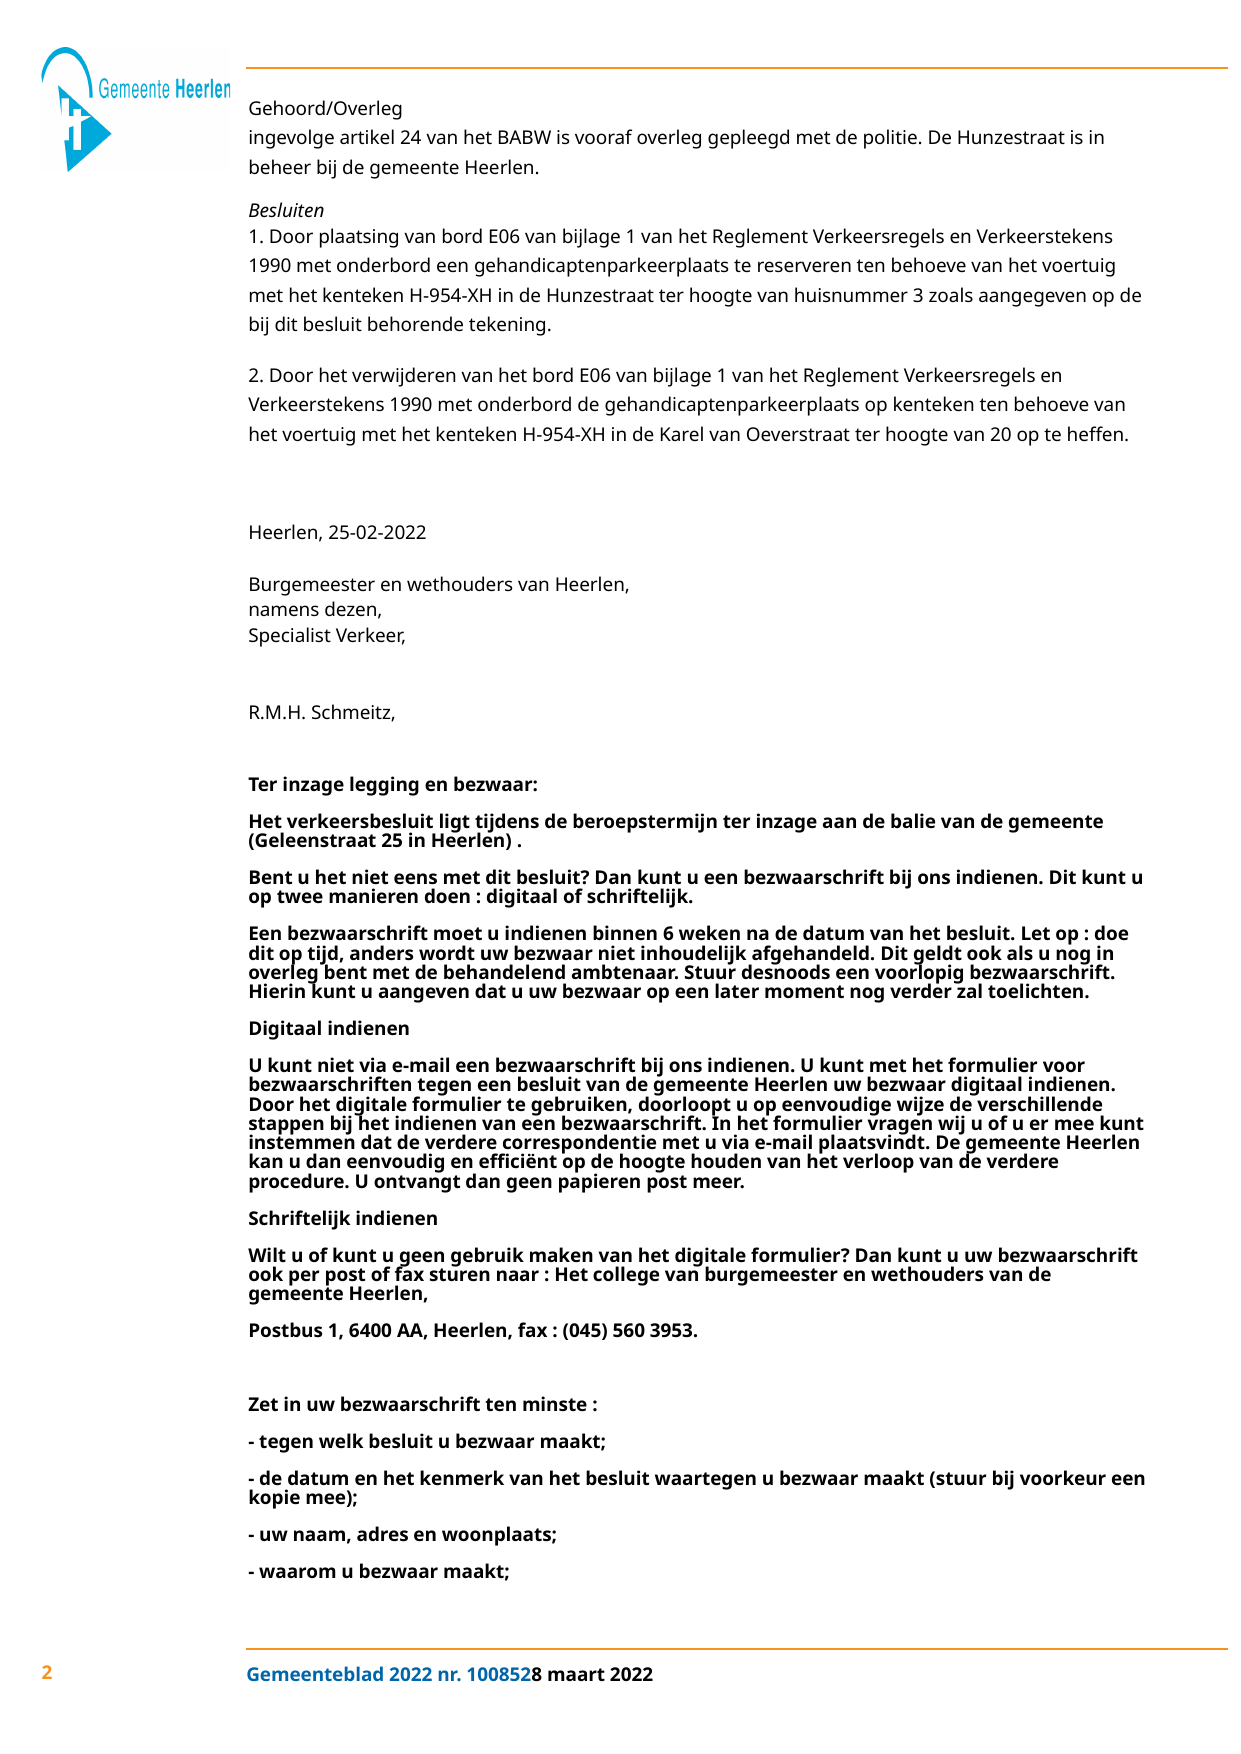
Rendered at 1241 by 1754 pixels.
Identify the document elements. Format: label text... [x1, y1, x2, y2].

text R.M.H. Schmeitz, [248, 699, 1152, 725]
text Gehoord/Overleg [248, 95, 1152, 121]
text Digitaal indienen [248, 1020, 1152, 1039]
text Burgemeester en wethouders van Heerlen, [248, 571, 1152, 597]
text Ter inzage legging en bezwaar: [248, 776, 1152, 795]
text Wilt u of kunt u geen gebruik maken van het digitale formulier? Dan kunt u uw bezwaarschrift ook per post of fax sturen naar : Het college van burgemeester en wethouders van de gemeente Heerlen, [248, 1247, 1152, 1304]
text Een bezwaarschrift moet u indienen binnen 6 weken na de datum van het besluit. Let op : doe dit op tijd, anders wordt uw bezwaar niet inhoudelijk afgehandeld. Dit geldt ook als u nog in overleg bent met de behandelend ambtenaar. Stuur desnoods een voorlopig bezwaarschrift. Hierin kunt u aangeven dat u uw bezwaar op een later moment nog verder zal toelichten. [248, 925, 1152, 1002]
picture [41, 47, 231, 172]
text Specialist Verkeer, [248, 622, 1152, 648]
picture [41, 47, 59, 70]
text Postbus 1, 6400 AA, Heerlen, fax : (045) 560 3953. [248, 1322, 1152, 1341]
text Schriftelijk indienen [248, 1210, 1152, 1229]
text 2. Door het verwijderen van het bord E06 van bijlage 1 van het Reglement Verkeersregels en Verkeerstekens 1990 met onderbord de gehandicaptenparkeerplaats op kenteken ten behoeve van het voertuig met het kenteken H-954-XH in de Karel van Oeverstraat ter hoogte van 20 op te heffen. [248, 362, 1152, 447]
text Besluiten [248, 197, 1152, 223]
text - tegen welk besluit u bezwaar maakt; [248, 1433, 1152, 1452]
text Bent u het niet eens met dit besluit? Dan kunt u een bezwaarschrift bij ons indienen. Dit kunt u op twee manieren doen : digitaal of schriftelijk. [248, 869, 1152, 908]
text - uw naam, adres en woonplaats; [248, 1526, 1152, 1546]
text ingevolge artikel 24 van het BABW is vooraf overleg gepleegd met de politie. De Hunzestraat is in beheer bij de gemeente Heerlen. [248, 124, 1152, 180]
text Zet in uw bezwaarschrift ten minste : [248, 1396, 1152, 1415]
text Heerlen, 25-02-2022 [248, 519, 1152, 545]
text - waarom u bezwaar maakt; [248, 1563, 1152, 1583]
text U kunt niet via e-mail een bezwaarschrift bij ons indienen. U kunt met het formulier voor bezwaarschriften tegen een besluit van de gemeente Heerlen uw bezwaar digitaal indienen. Door het digitale formulier te gebruiken, doorloopt u op eenvoudige wijze de verschillende stappen bij het indienen van een bezwaarschrift. In het formulier vragen wij u of u er mee kunt instemmen dat de verdere correspondentie met u via e-mail plaatsvindt. De gemeente Heerlen kan u dan eenvoudig en efficiënt op de hoogte houden van het verloop van de verdere procedure. U ontvangt dan geen papieren post meer. [248, 1057, 1152, 1192]
text Het verkeersbesluit ligt tijdens de beroepstermijn ter inzage aan de balie van de gemeente (Geleenstraat 25 in Heerlen) . [248, 813, 1152, 851]
text - de datum en het kenmerk van het besluit waartegen u bezwaar maakt (stuur bij voorkeur een kopie mee); [248, 1470, 1152, 1509]
text namens dezen, [248, 597, 1152, 622]
text 1. Door plaatsing van bord E06 van bijlage 1 van het Reglement Verkeersregels en Verkeerstekens 1990 met onderbord een gehandicaptenparkeerplaats te reserveren ten behoeve van het voertuig met het kenteken H-954-XH in de Hunzestraat ter hoogte van huisnummer 3 zoals aangegeven op de bij dit besluit behorende tekening. [248, 223, 1152, 337]
